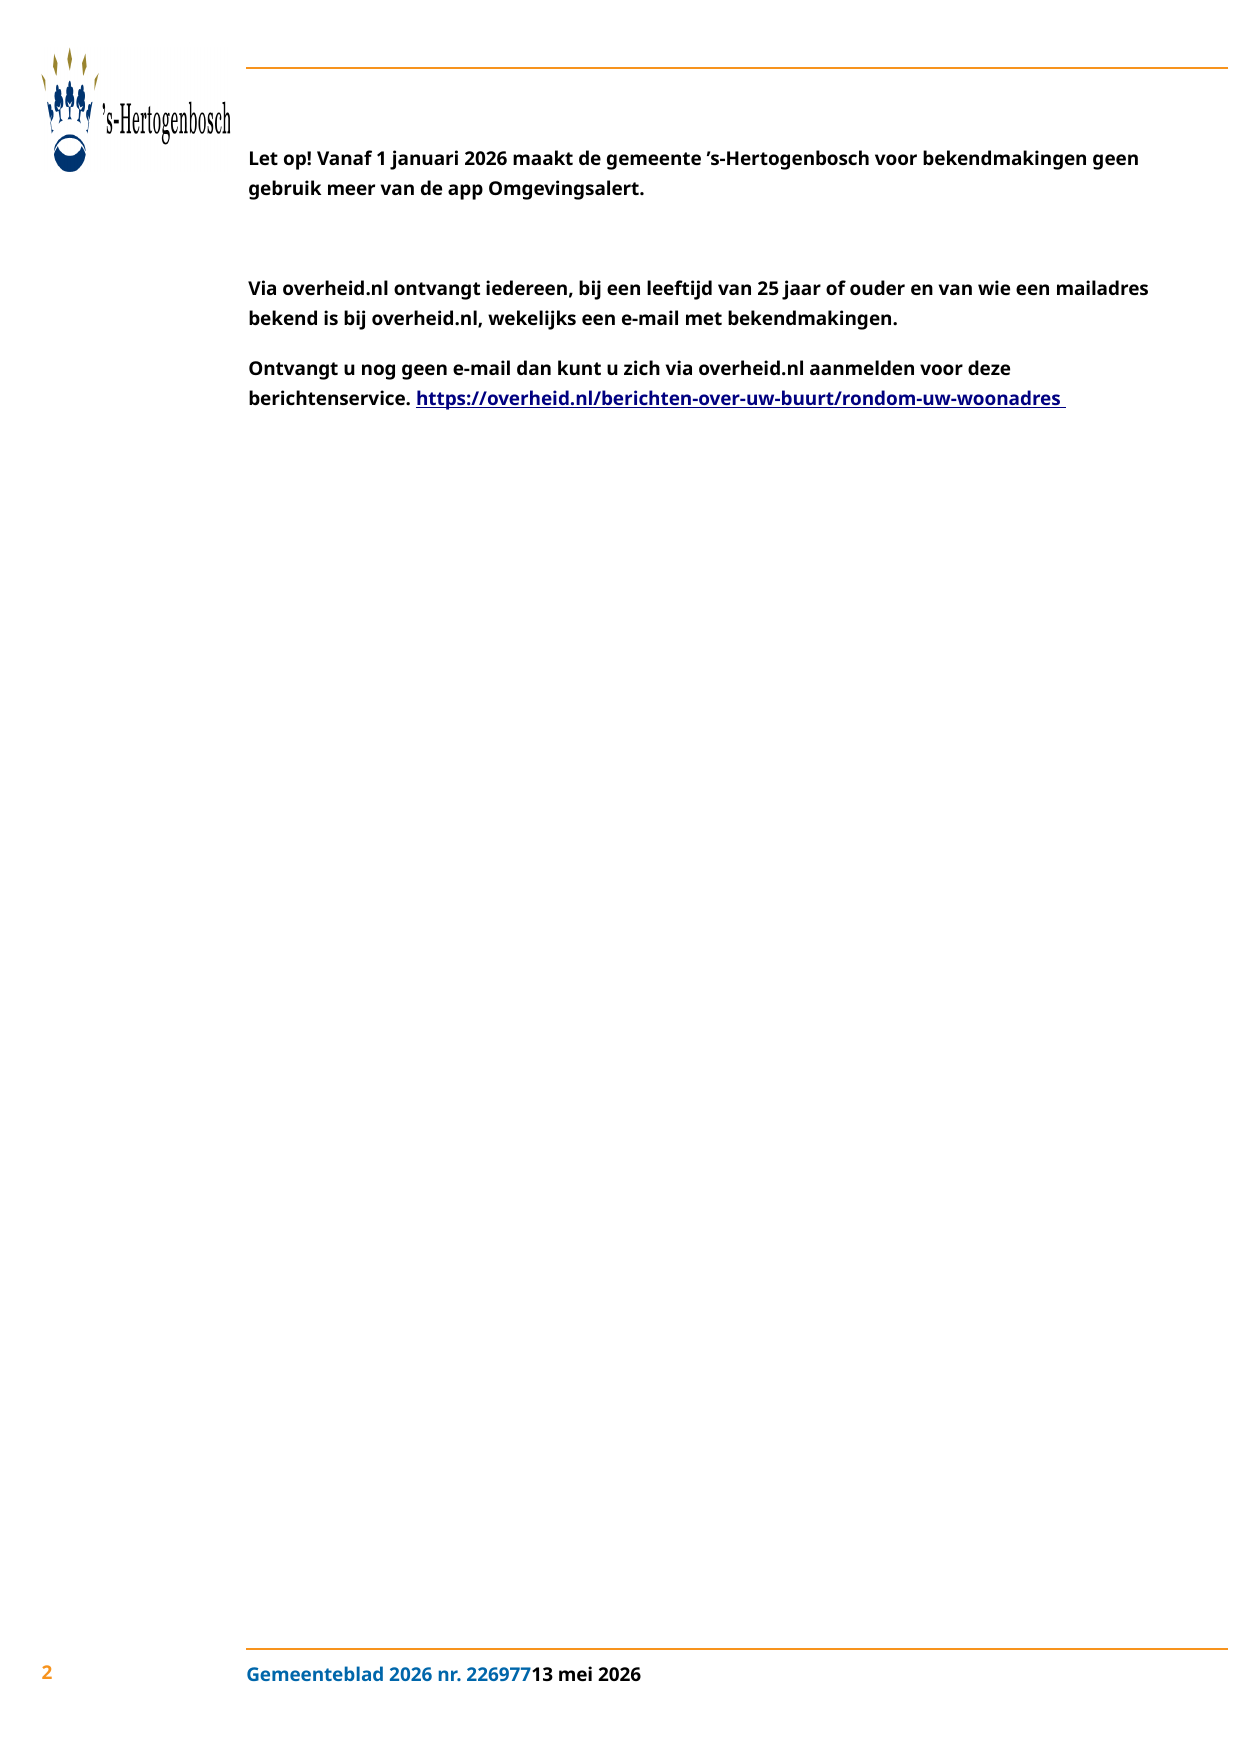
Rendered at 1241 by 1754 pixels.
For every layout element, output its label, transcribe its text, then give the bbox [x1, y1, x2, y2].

text Let op! Vanaf 1 januari 2026 maakt de gemeente ’s-Hertogenbosch voor bekendmakingen geen gebruik meer van de app Omgevingsalert. [248, 145, 1152, 201]
text Ontvangt u nog geen e-mail dan kunt u zich via overheid.nl aanmelden voor deze berichtenservice. https://overheid.nl/berichten-over-uw-buurt/rondom-uw-woonadres [248, 356, 1152, 411]
text Via overheid.nl ontvangt iedereen, bij een leeftijd van 25 jaar of ouder en van wie een mailadres bekend is bij overheid.nl, wekelijks een e-mail met bekendmakingen. [248, 276, 1152, 331]
picture [41, 47, 231, 172]
